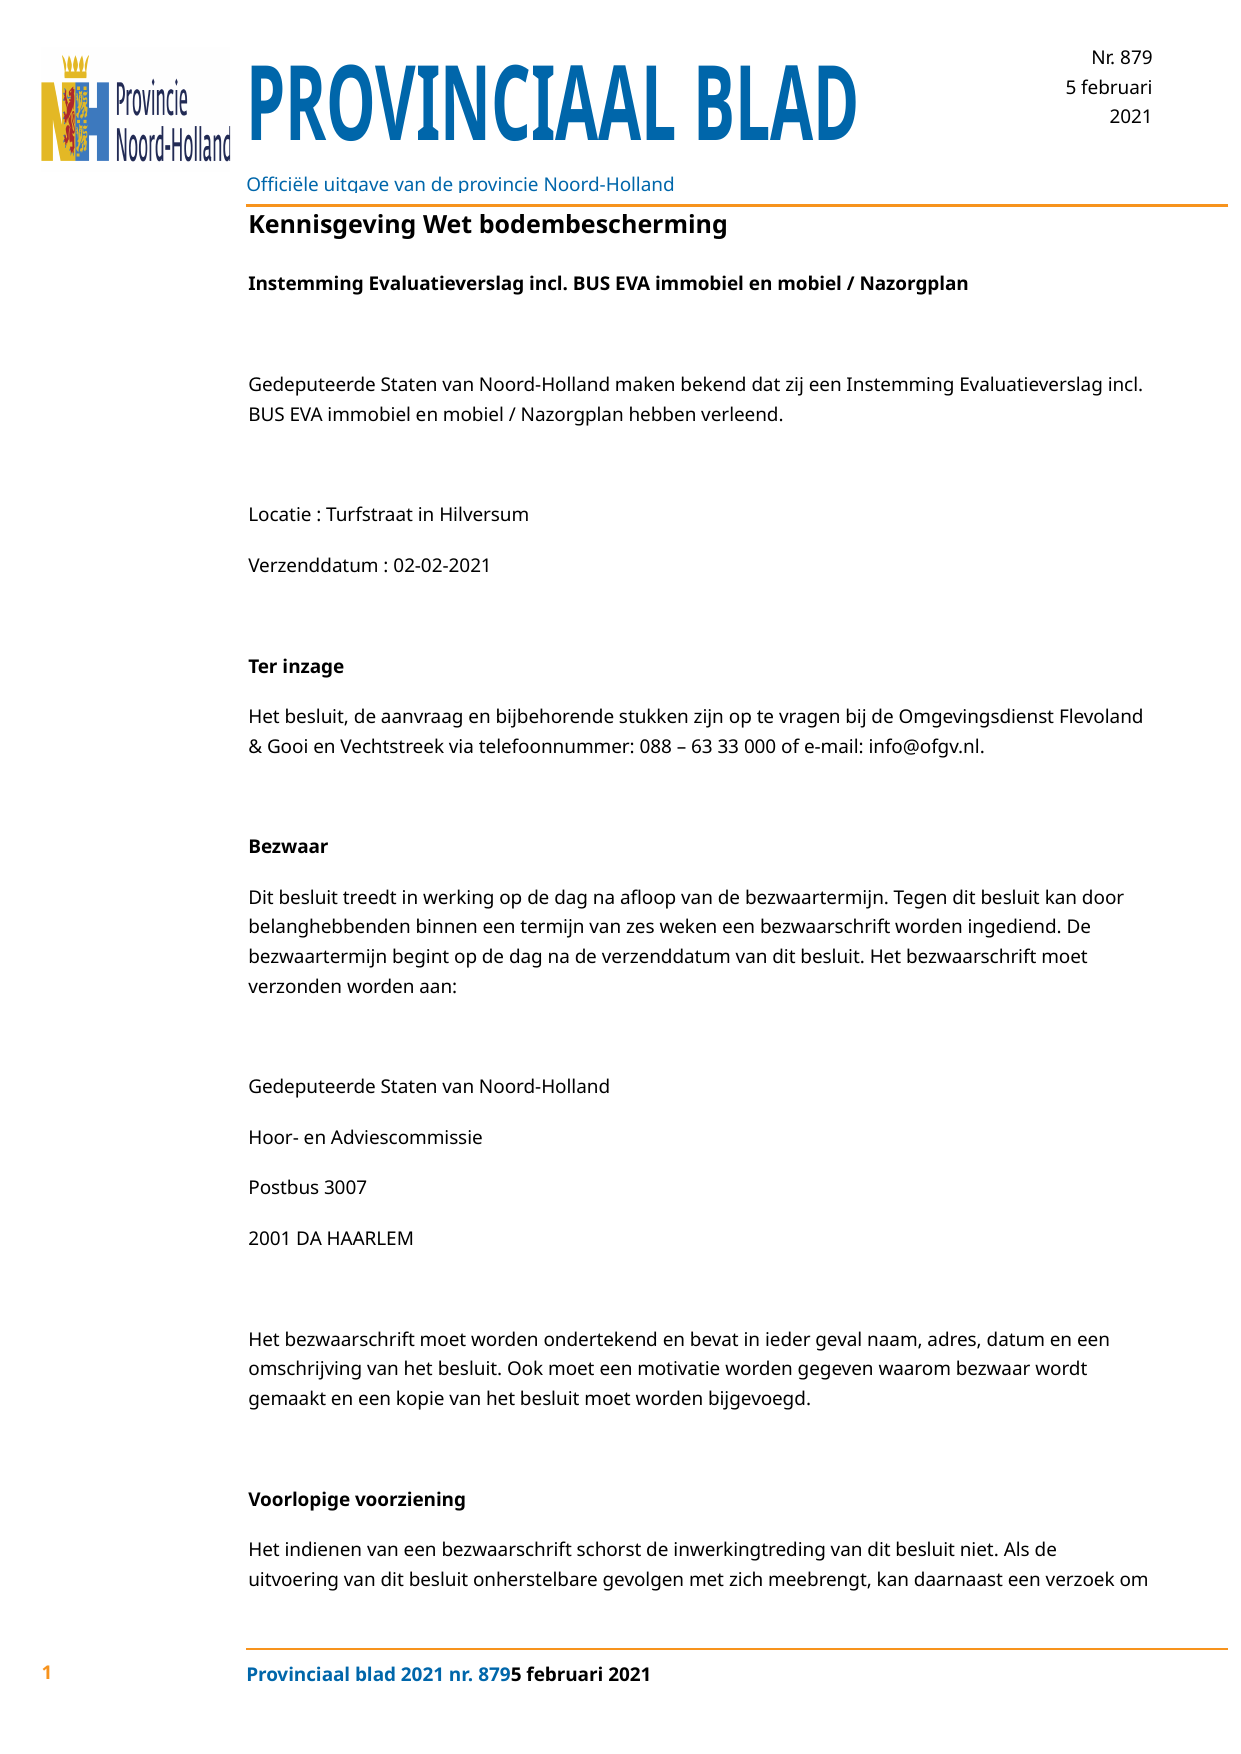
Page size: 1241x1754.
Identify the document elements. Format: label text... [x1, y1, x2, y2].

text Locatie : Turfstraat in Hilversum [248, 502, 1152, 527]
text Dit besluit treedt in werking op de dag na afloop van de bezwaartermijn. Tegen dit besluit kan door belanghebbenden binnen een termijn van zes weken een bezwaarschrift worden ingediend. De bezwaartermijn begint op de dag na de verzenddatum van dit besluit. Het bezwaarschrift moet verzonden worden aan: [248, 884, 1152, 998]
text Hoor- en Adviescommissie [248, 1124, 1152, 1150]
text Verzenddatum : 02-02-2021 [248, 552, 1152, 578]
text Gedeputeerde Staten van Noord-Holland [248, 1074, 1152, 1099]
text Ter inzage [248, 653, 1152, 678]
text Het indienen van een bezwaarschrift schorst de inwerkingtreding van dit besluit niet. Als de uitvoering van dit besluit onherstelbare gevolgen met zich meebrengt, kan daarnaast een verzoek om [248, 1536, 1152, 1591]
text Gedeputeerde Staten van Noord-Holland maken bekend dat zij een Instemming Evaluatieverslag incl. BUS EVA immobiel en mobiel / Nazorgplan hebben verleend. [248, 371, 1152, 426]
text Kennisgeving Wet bodembescherming [248, 207, 1152, 241]
text Instemming Evaluatieverslag incl. BUS EVA immobiel en mobiel / Nazorgplan [248, 270, 1152, 296]
text Het besluit, de aanvraag en bijbehorende stukken zijn op te vragen bij de Omgevingsdienst Flevoland & Gooi en Vechtstreek via telefoonnummer: 088 – 63 33 000 of e-mail: info@ofgv.nl. [248, 703, 1152, 758]
picture [41, 47, 231, 172]
text Het bezwaarschrift moet worden ondertekend en bevat in ieder geval naam, adres, datum en een omschrijving van het besluit. Ook moet een motivatie worden gegeven waarom bezwaar wordt gemaakt en een kopie van het besluit moet worden bijgevoegd. [248, 1326, 1152, 1411]
text Postbus 3007 [248, 1174, 1152, 1200]
text Bezwaar [248, 834, 1152, 859]
text Voorlopige voorziening [248, 1486, 1152, 1511]
text 2001 DA HAARLEM [248, 1225, 1152, 1251]
